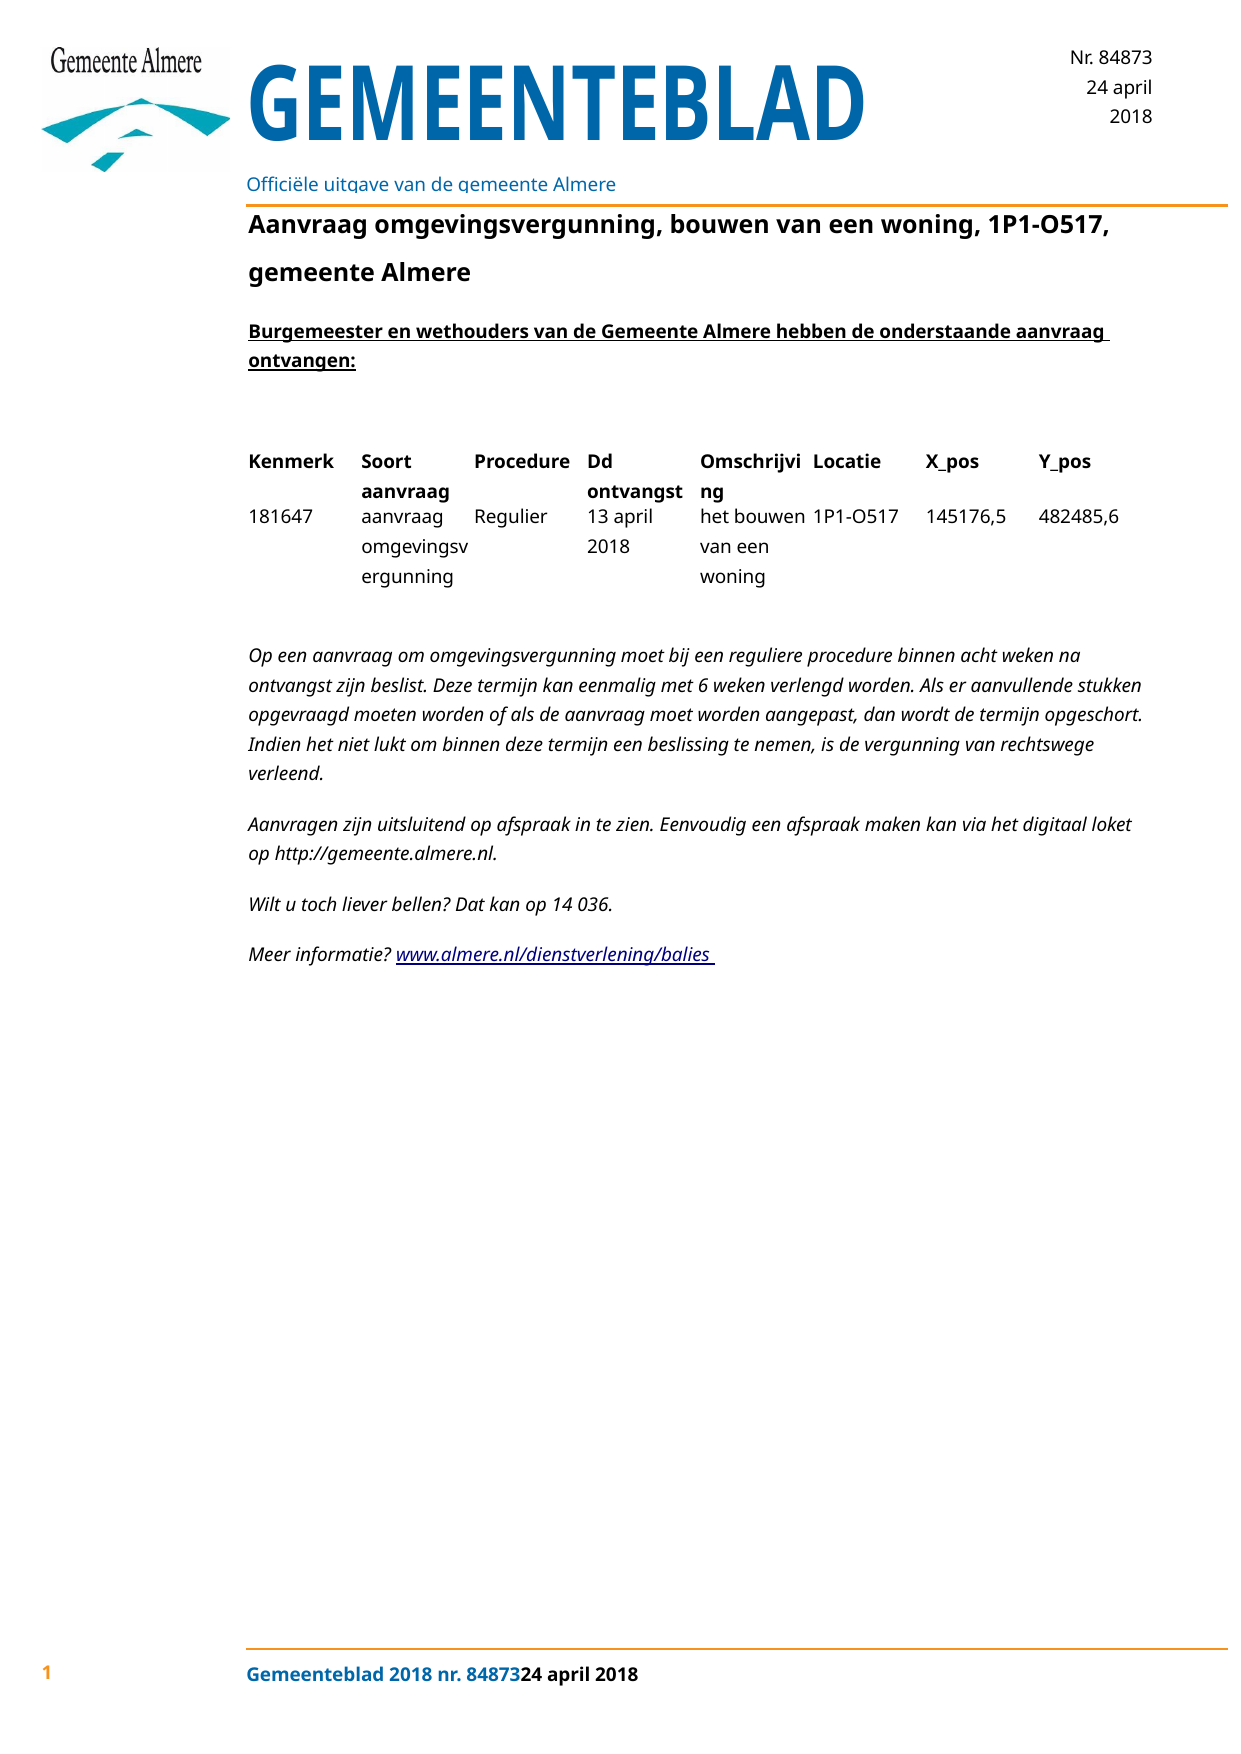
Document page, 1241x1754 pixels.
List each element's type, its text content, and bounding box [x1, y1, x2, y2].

table_header Soort aanvraag [361, 449, 474, 504]
table_cell 145176,5 [926, 504, 1038, 589]
text Op een aanvraag om omgevingsvergunning moet bij een reguliere procedure binnen acht weken na ontvangst zijn beslist. Deze termijn kan eenmalig met 6 weken verlengd worden. Als er aanvullende stukken opgevraagd moeten worden of als de aanvraag moet worden aangepast, dan wordt de termijn opgeschort. Indien het niet lukt om binnen deze termijn een beslissing te nemen, is de vergunning van rechtswege verleend. [248, 642, 1152, 786]
table_cell 13 april 2018 [587, 504, 700, 589]
text Aanvragen zijn uitsluitend op afspraak in te zien. Eenvoudig een afspraak maken kan via het digitaal loket op http://gemeente.almere.nl. [248, 811, 1152, 866]
text Burgemeester en wethouders van de Gemeente Almere hebben de onderstaande aanvraag ontvangen: [248, 318, 1152, 373]
picture [41, 47, 231, 172]
text Wilt u toch liever bellen? Dat kan op 14 036. [248, 891, 1152, 917]
table_header X_pos [926, 449, 1038, 504]
table_cell aanvraag omgevingsvergunning [361, 504, 474, 589]
table_header Kenmerk [248, 449, 361, 504]
table_cell het bouwen van een woning [700, 504, 813, 589]
table_cell Regulier [474, 504, 587, 589]
text Aanvraag omgevingsvergunning, bouwen van een woning, 1P1-O517, gemeente Almere [248, 207, 1152, 288]
table_header Locatie [813, 449, 926, 504]
table_cell 1P1-O517 [813, 504, 926, 589]
table_cell 181647 [248, 504, 361, 589]
table_header Omschrijving [700, 449, 813, 504]
table_header Y_pos [1039, 449, 1152, 504]
table_header Dd ontvangst [587, 449, 700, 504]
table_header Procedure [474, 449, 587, 504]
text Meer informatie? www.almere.nl/dienstverlening/balies [248, 941, 1152, 967]
table_cell 482485,6 [1039, 504, 1152, 589]
